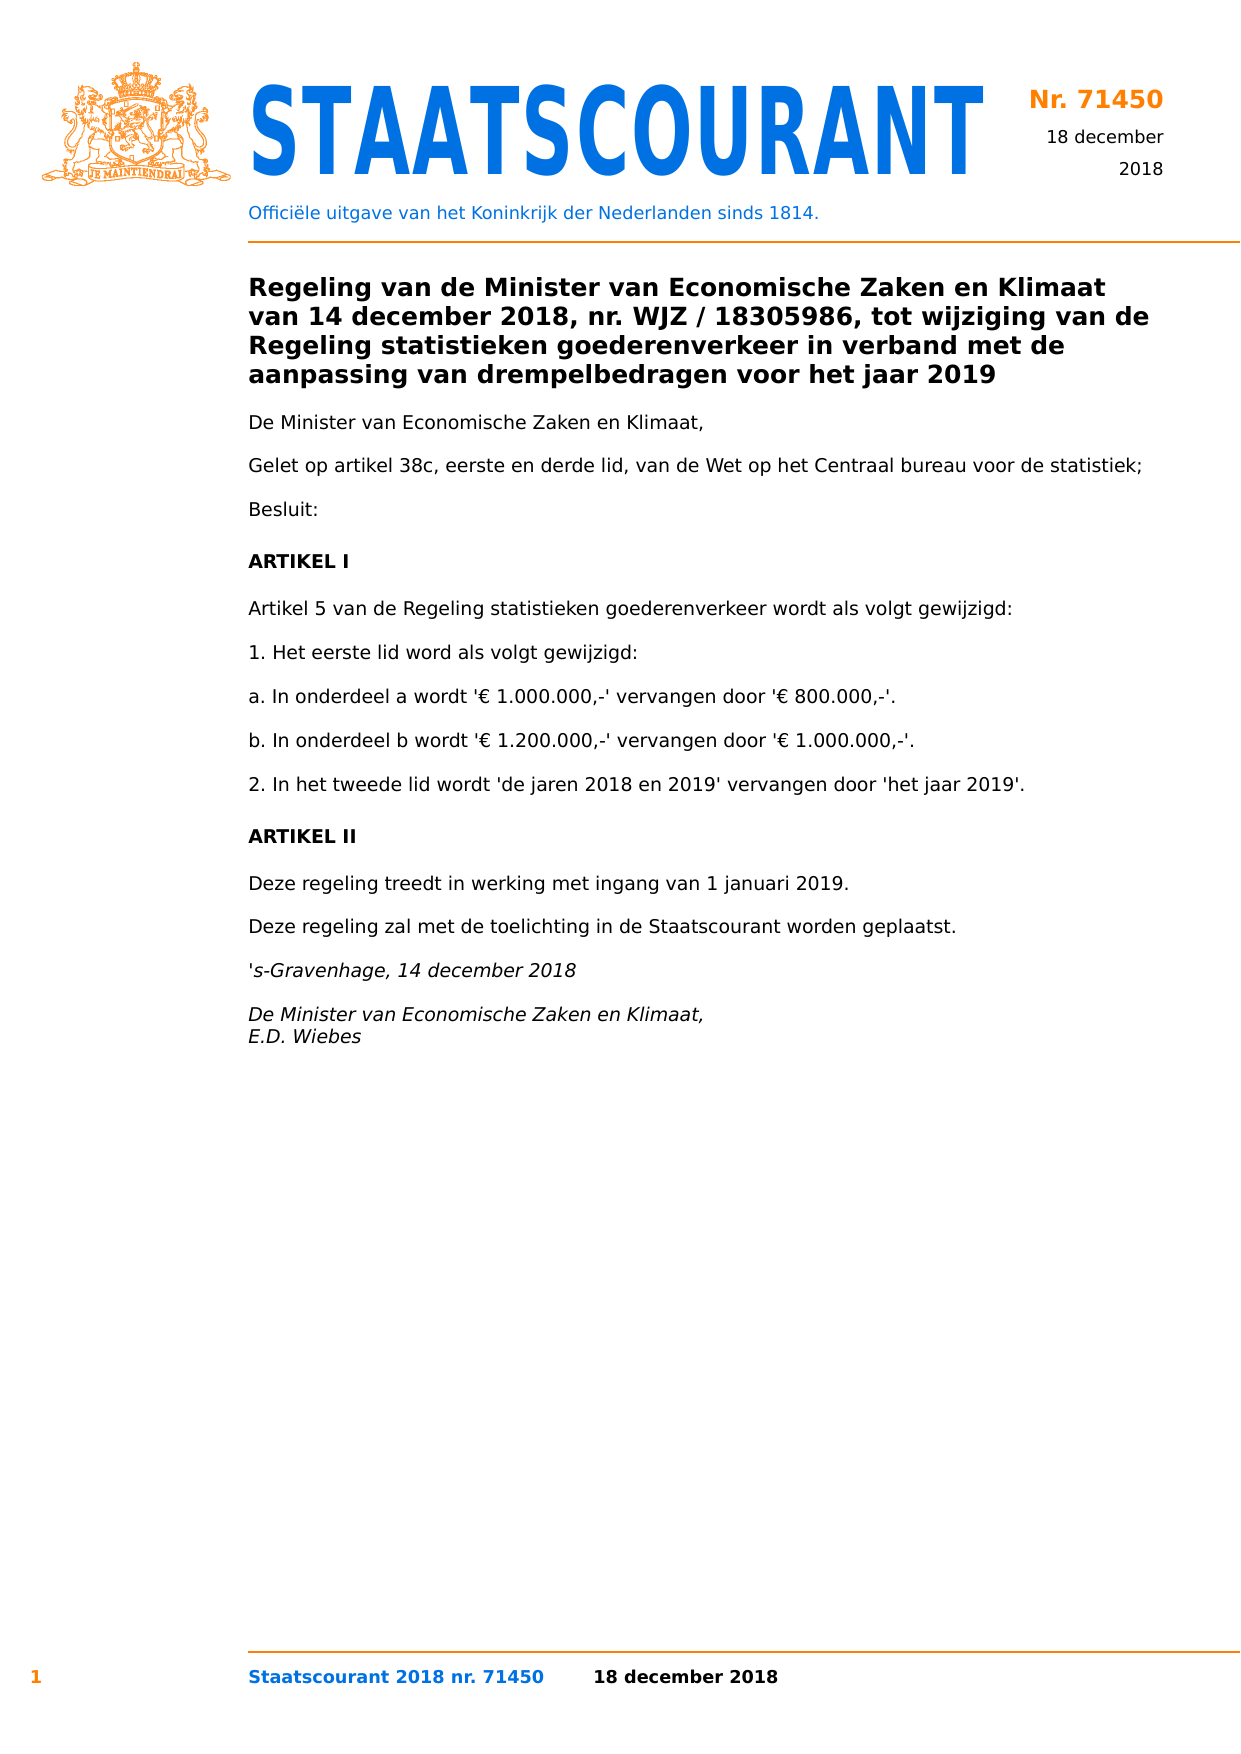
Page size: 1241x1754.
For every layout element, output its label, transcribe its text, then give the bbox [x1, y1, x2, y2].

text Besluit: [248, 499, 1163, 521]
text Deze regeling treedt in werking met ingang van 1 januari 2019. [248, 873, 1163, 894]
table_header Nr. 71450 [998, 62, 1240, 121]
picture [41, 62, 231, 186]
text De Minister van Economische Zaken en Klimaat, E.D. Wiebes [248, 1004, 1163, 1048]
text b. In onderdeel b wordt '€ 1.200.000,-' vervangen door '€ 1.000.000,-'. [248, 730, 1163, 752]
text Deze regeling zal met de toelichting in de Staatscourant worden geplaatst. [248, 916, 1163, 938]
table_cell 2018 [998, 153, 1240, 203]
subtitle Regeling van de Minister van Economische Zaken en Klimaat van 14 december 2018, nr. WJZ / 18305986, tot wijziging van de Regeling statistieken goederenverkeer in verband met de aanpassing van drempelbedragen voor het jaar 2019 [248, 273, 1163, 390]
text Gelet op artikel 38c, eerste en derde lid, van de Wet op het Centraal bureau voor de statistiek; [248, 455, 1163, 477]
subtitle ARTIKEL II [248, 826, 1163, 848]
table_cell Officiële uitgave van het Koninkrijk der Nederlanden sinds 1814. [248, 203, 1240, 241]
text 1. Het eerste lid word als volgt gewijzigd: [248, 642, 1163, 664]
table_cell 18 december [998, 121, 1240, 153]
table_header [25, 62, 248, 241]
subtitle ARTIKEL I [248, 551, 1163, 573]
table_header STAATSCOURANT [248, 62, 998, 203]
text 2. In het tweede lid wordt 'de jaren 2018 en 2019' vervangen door 'het jaar 2019'. [248, 774, 1163, 796]
text Artikel 5 van de Regeling statistieken goederenverkeer wordt als volgt gewijzigd: [248, 598, 1163, 620]
text De Minister van Economische Zaken en Klimaat, [248, 412, 1163, 433]
text 's-Gravenhage, 14 december 2018 [248, 960, 1163, 982]
text a. In onderdeel a wordt '€ 1.000.000,-' vervangen door '€ 800.000,-'. [248, 686, 1163, 708]
